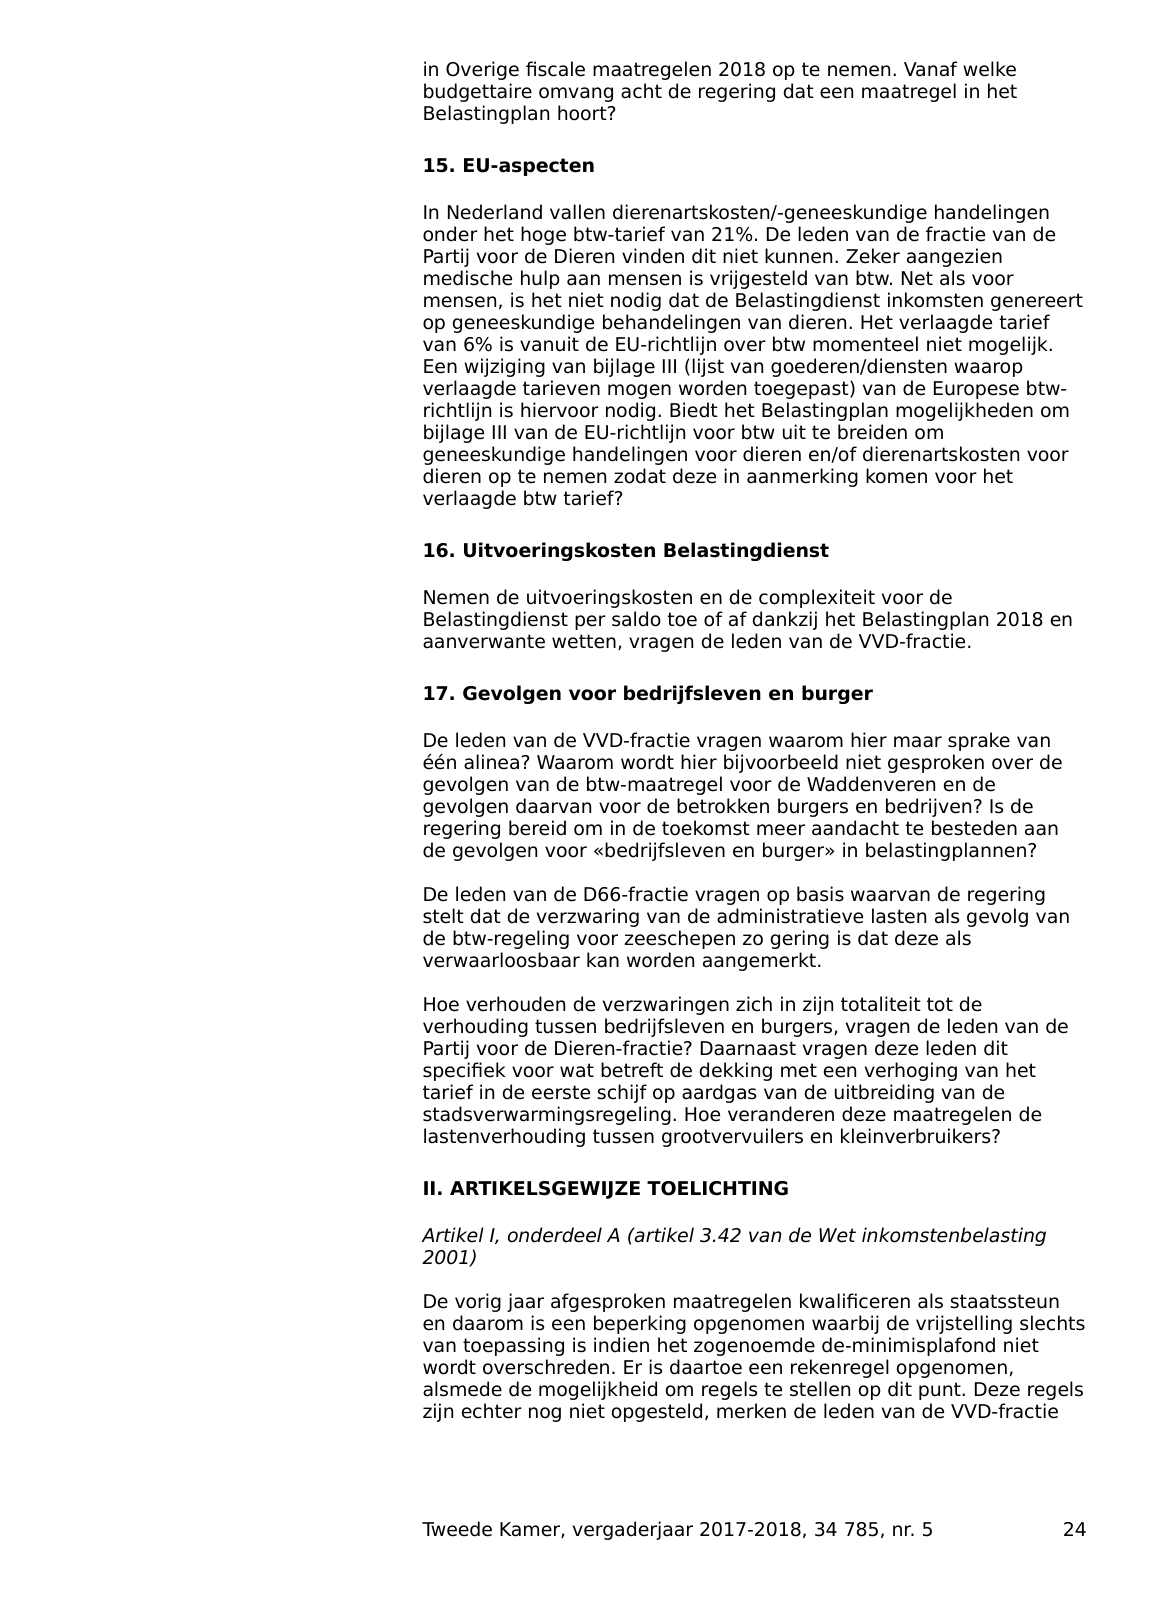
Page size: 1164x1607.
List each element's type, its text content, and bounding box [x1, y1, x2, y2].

text in Overige fiscale maatregelen 2018 op te nemen. Vanaf welke budgettaire omvang acht de regering dat een maatregel in het Belastingplan hoort? [422, 59, 1087, 125]
subtitle 17. Gevolgen voor bedrijfsleven en burger [422, 683, 1087, 704]
subtitle II. ARTIKELSGEWIJZE TOELICHTING [422, 1178, 1087, 1199]
text Nemen de uitvoeringskosten en de complexiteit voor de Belastingdienst per saldo toe of af dankzij het Belastingplan 2018 en aanverwante wetten, vragen de leden van de VVD-fractie. [422, 587, 1087, 653]
text De leden van de D66-fractie vragen op basis waarvan de regering stelt dat de verzwaring van de administratieve lasten als gevolg van de btw-regeling voor zeeschepen zo gering is dat deze als verwaarloosbaar kan worden aangemerkt. [422, 884, 1087, 972]
subtitle 16. Uitvoeringskosten Belastingdienst [422, 540, 1087, 562]
text De vorig jaar afgesproken maatregelen kwalificeren als staatssteun en daarom is een beperking opgenomen waarbij de vrijstelling slechts van toepassing is indien het zogenoemde de-minimisplafond niet wordt overschreden. Er is daartoe een rekenregel opgenomen, alsmede de mogelijkheid om regels te stellen op dit punt. Deze regels zijn echter nog niet opgesteld, merken de leden van de VVD-fractie [422, 1291, 1087, 1423]
subtitle 15. EU-aspecten [422, 155, 1087, 177]
subtitle Artikel I, onderdeel A (artikel 3.42 van de Wet inkomstenbelasting 2001) [422, 1224, 1087, 1268]
text In Nederland vallen dierenartskosten/-geneeskundige handelingen onder het hoge btw-tarief van 21%. De leden van de fractie van de Partij voor de Dieren vinden dit niet kunnen. Zeker aangezien medische hulp aan mensen is vrijgesteld van btw. Net als voor mensen, is het niet nodig dat de Belastingdienst inkomsten genereert op geneeskundige behandelingen van dieren. Het verlaagde tarief van 6% is vanuit de EU-richtlijn over btw momenteel niet mogelijk. Een wijziging van bijlage III (lijst van goederen/diensten waarop verlaagde tarieven mogen worden toegepast) van de Europese btw-richtlijn is hiervoor nodig. Biedt het Belastingplan mogelijkheden om bijlage III van de EU-richtlijn voor btw uit te breiden om geneeskundige handelingen voor dieren en/of dierenartskosten voor dieren op te nemen zodat deze in aanmerking komen voor het verlaagde btw tarief? [422, 202, 1087, 510]
text De leden van de VVD-fractie vragen waarom hier maar sprake van één alinea? Waarom wordt hier bijvoorbeeld niet gesproken over de gevolgen van de btw-maatregel voor de Waddenveren en de gevolgen daarvan voor de betrokken burgers en bedrijven? Is de regering bereid om in de toekomst meer aandacht te besteden aan de gevolgen voor «bedrijfsleven en burger» in belastingplannen? [422, 729, 1087, 861]
text Hoe verhouden de verzwaringen zich in zijn totaliteit tot de verhouding tussen bedrijfsleven en burgers, vragen de leden van de Partij voor de Dieren-fractie? Daarnaast vragen deze leden dit specifiek voor wat betreft de dekking met een verhoging van het tarief in de eerste schijf op aardgas van de uitbreiding van de stadsverwarmingsregeling. Hoe veranderen deze maatregelen de lastenverhouding tussen grootvervuilers en kleinverbruikers? [422, 994, 1087, 1148]
